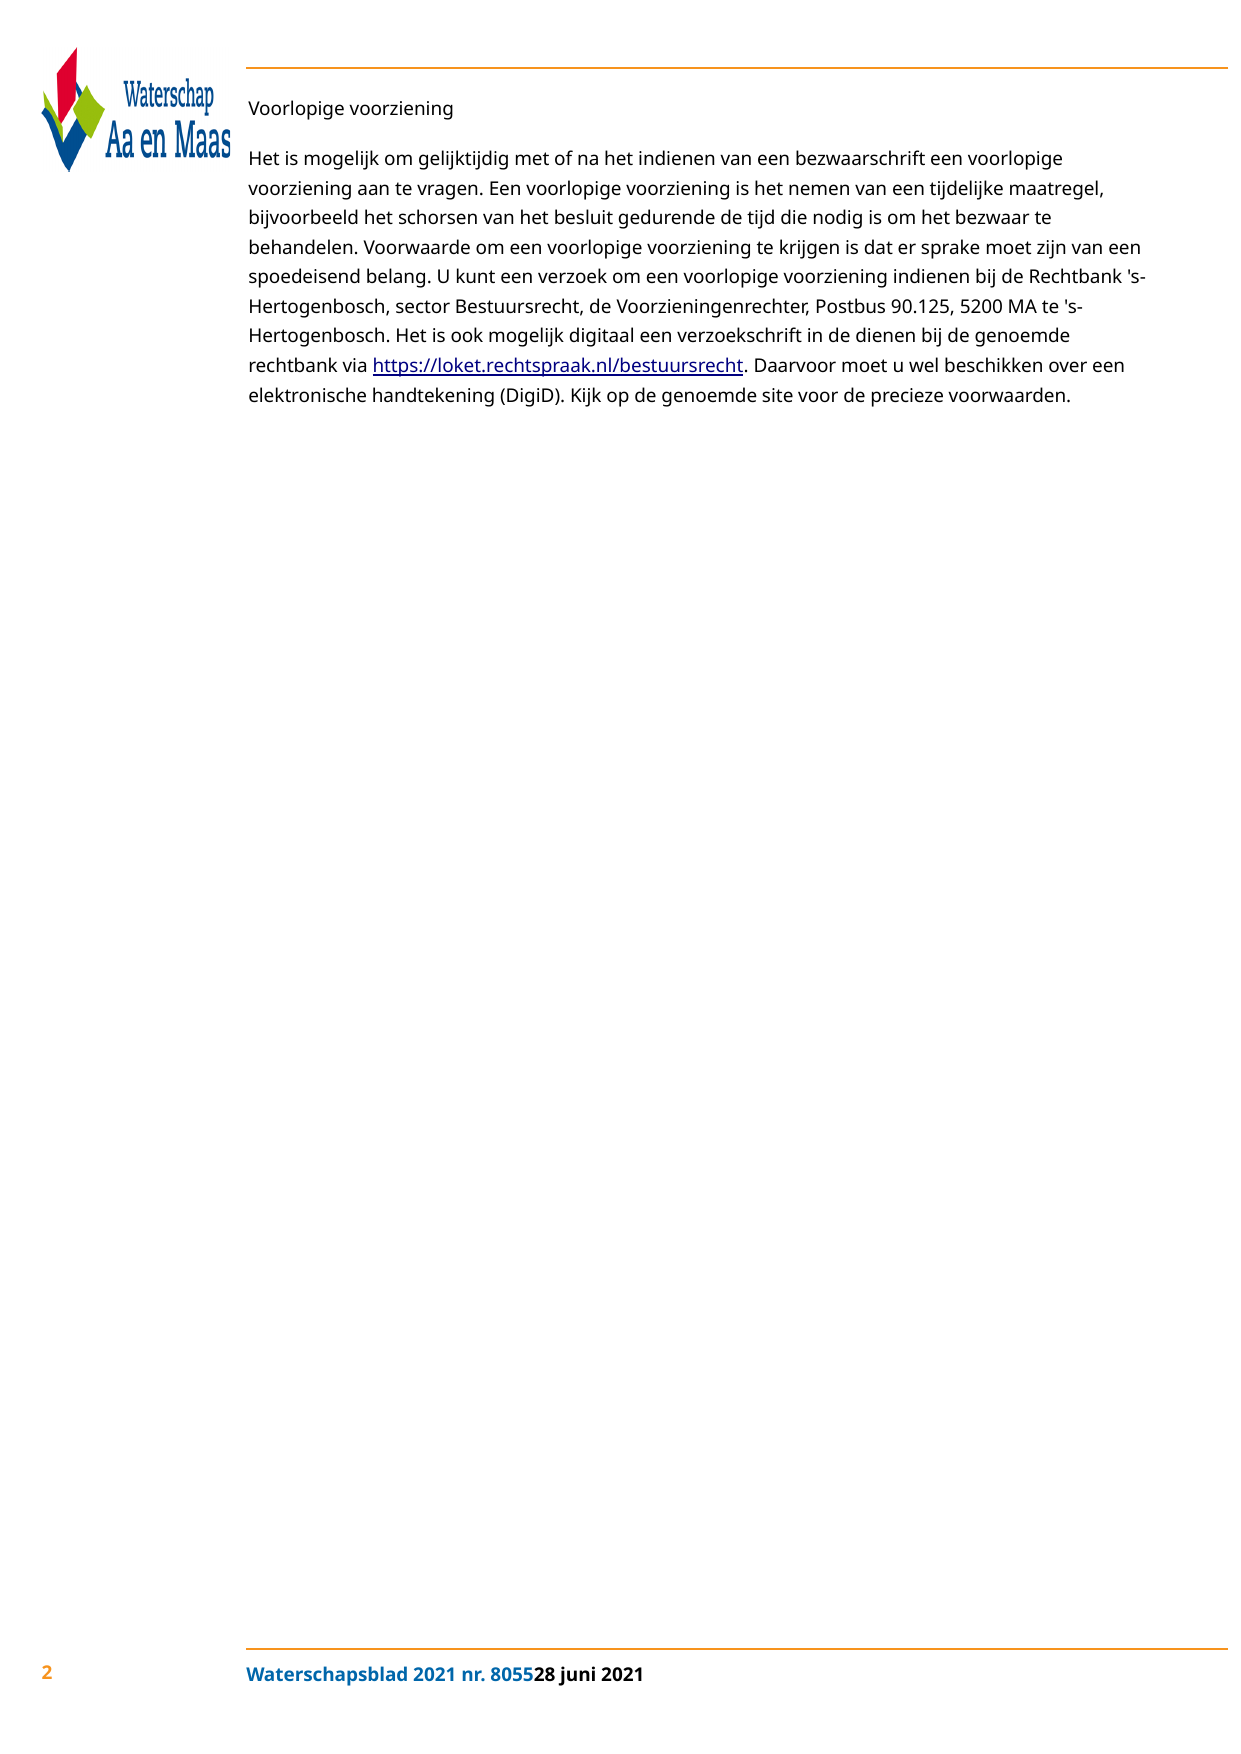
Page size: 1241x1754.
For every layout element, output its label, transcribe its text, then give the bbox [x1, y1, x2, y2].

text Het is mogelijk om gelijktijdig met of na het indienen van een bezwaarschrift een voorlopige voorziening aan te vragen. Een voorlopige voorziening is het nemen van een tijdelijke maatregel, bijvoorbeeld het schorsen van het besluit gedurende de tijd die nodig is om het bezwaar te behandelen. Voorwaarde om een voorlopige voorziening te krijgen is dat er sprake moet zijn van een spoedeisend belang. U kunt een verzoek om een voorlopige voorziening indienen bij de Rechtbank 's-Hertogenbosch, sector Bestuursrecht, de Voorzieningenrechter, Postbus 90.125, 5200 MA te 's-Hertogenbosch. Het is ook mogelijk digitaal een verzoekschrift in de dienen bij de genoemde rechtbank via https://loket.rechtspraak.nl/bestuursrecht. Daarvoor moet u wel beschikken over een elektronische handtekening (DigiD). Kijk op de genoemde site voor de precieze voorwaarden. [248, 145, 1152, 408]
text Voorlopige voorziening [248, 95, 1152, 121]
picture [41, 47, 231, 172]
